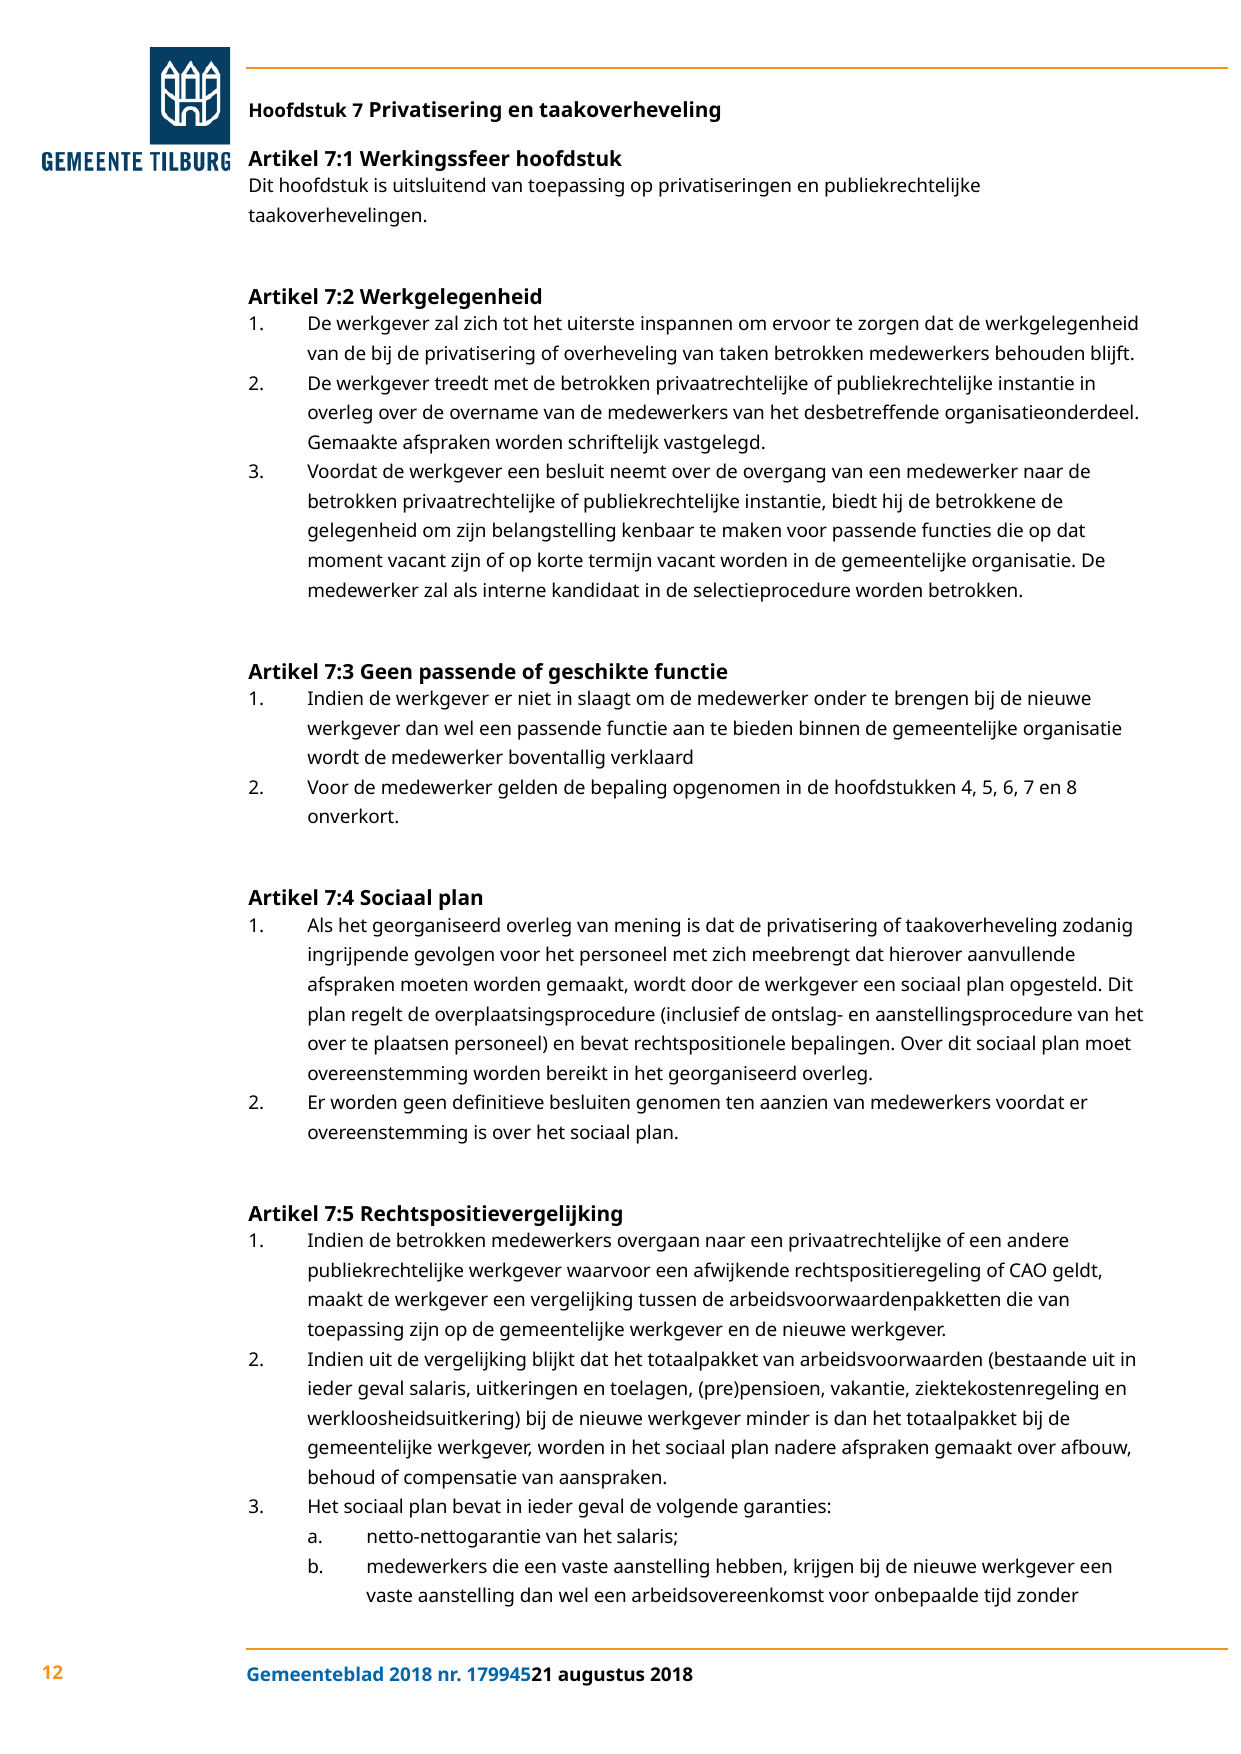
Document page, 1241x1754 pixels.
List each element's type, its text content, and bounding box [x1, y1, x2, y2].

list Voordat de werkgever een besluit neemt over de overgang van een medewerker naar de betrokken privaatrechtelijke of publiekrechtelijke instantie, biedt hij de betrokkene de gelegenheid om zijn belangstelling kenbaar te maken voor passende functies die op dat moment vacant zijn of op korte termijn vacant worden in de gemeentelijke organisatie. De medewerker zal als interne kandidaat in de selectieprocedure worden betrokken. [248, 458, 1152, 602]
text Artikel 7:2 Werkgelegenheid [248, 282, 1152, 311]
text Artikel 7:4 Sociaal plan [248, 883, 1152, 912]
list De werkgever treedt met de betrokken privaatrechtelijke of publiekrechtelijke instantie in overleg over de overname van de medewerkers van het desbetreffende organisatieonderdeel. Gemaakte afspraken worden schriftelijk vastgelegd. [248, 370, 1152, 454]
list netto-nettogarantie van het salaris; [307, 1523, 1152, 1549]
text Artikel 7:3 Geen passende of geschikte functie [248, 657, 1152, 685]
text Hoofdstuk 7 Privatisering en taakoverheveling [248, 95, 1152, 123]
list Indien de werkgever er niet in slaagt om de medewerker onder te brengen bij de nieuwe werkgever dan wel een passende functie aan te bieden binnen de gemeentelijke organisatie wordt de medewerker boventallig verklaard [248, 685, 1152, 770]
text Artikel 7:1 Werkingssfeer hoofdstuk [248, 144, 1152, 172]
list Indien uit de vergelijking blijkt dat het totaalpakket van arbeidsvoorwaarden (bestaande uit in ieder geval salaris, uitkeringen en toelagen, (pre)pensioen, vakantie, ziektekostenregeling en werkloosheidsuitkering) bij de nieuwe werkgever minder is dan het totaalpakket bij de gemeentelijke werkgever, worden in het sociaal plan nadere afspraken gemaakt over afbouw, behoud of compensatie van aanspraken. [248, 1346, 1152, 1490]
list Het sociaal plan bevat in ieder geval de volgende garanties: [248, 1494, 1152, 1519]
picture [41, 47, 231, 172]
list Indien de betrokken medewerkers overgaan naar een privaatrechtelijke of een andere publiekrechtelijke werkgever waarvoor een afwijkende rechtspositieregeling of CAO geldt, maakt de werkgever een vergelijking tussen de arbeidsvoorwaardenpakketten die van toepassing zijn op de gemeentelijke werkgever en de nieuwe werkgever. [248, 1227, 1152, 1342]
list Er worden geen definitieve besluiten genomen ten aanzien van medewerkers voordat er overeenstemming is over het sociaal plan. [248, 1089, 1152, 1145]
list Als het georganiseerd overleg van mening is dat de privatisering of taakoverheveling zodanig ingrijpende gevolgen voor het personeel met zich meebrengt dat hierover aanvullende afspraken moeten worden gemaakt, wordt door de werkgever een sociaal plan opgesteld. Dit plan regelt de overplaatsingsprocedure (inclusief de ontslag- en aanstellingsprocedure van het over te plaatsen personeel) en bevat rechtspositionele bepalingen. Over dit sociaal plan moet overeenstemming worden bereikt in het georganiseerd overleg. [248, 912, 1152, 1086]
text Artikel 7:5 Rechtspositievergelijking [248, 1199, 1152, 1227]
list medewerkers die een vaste aanstelling hebben, krijgen bij de nieuwe werkgever een vaste aanstelling dan wel een arbeidsovereenkomst voor onbepaalde tijd zonder [307, 1553, 1152, 1608]
text Dit hoofdstuk is uitsluitend van toepassing op privatiseringen en publiekrechtelijke taakoverhevelingen. [248, 172, 1152, 228]
list Voor de medewerker gelden de bepaling opgenomen in de hoofdstukken 4, 5, 6, 7 en 8 onverkort. [248, 774, 1152, 829]
list De werkgever zal zich tot het uiterste inspannen om ervoor te zorgen dat de werkgelegenheid van de bij de privatisering of overheveling van taken betrokken medewerkers behouden blijft. [248, 311, 1152, 366]
